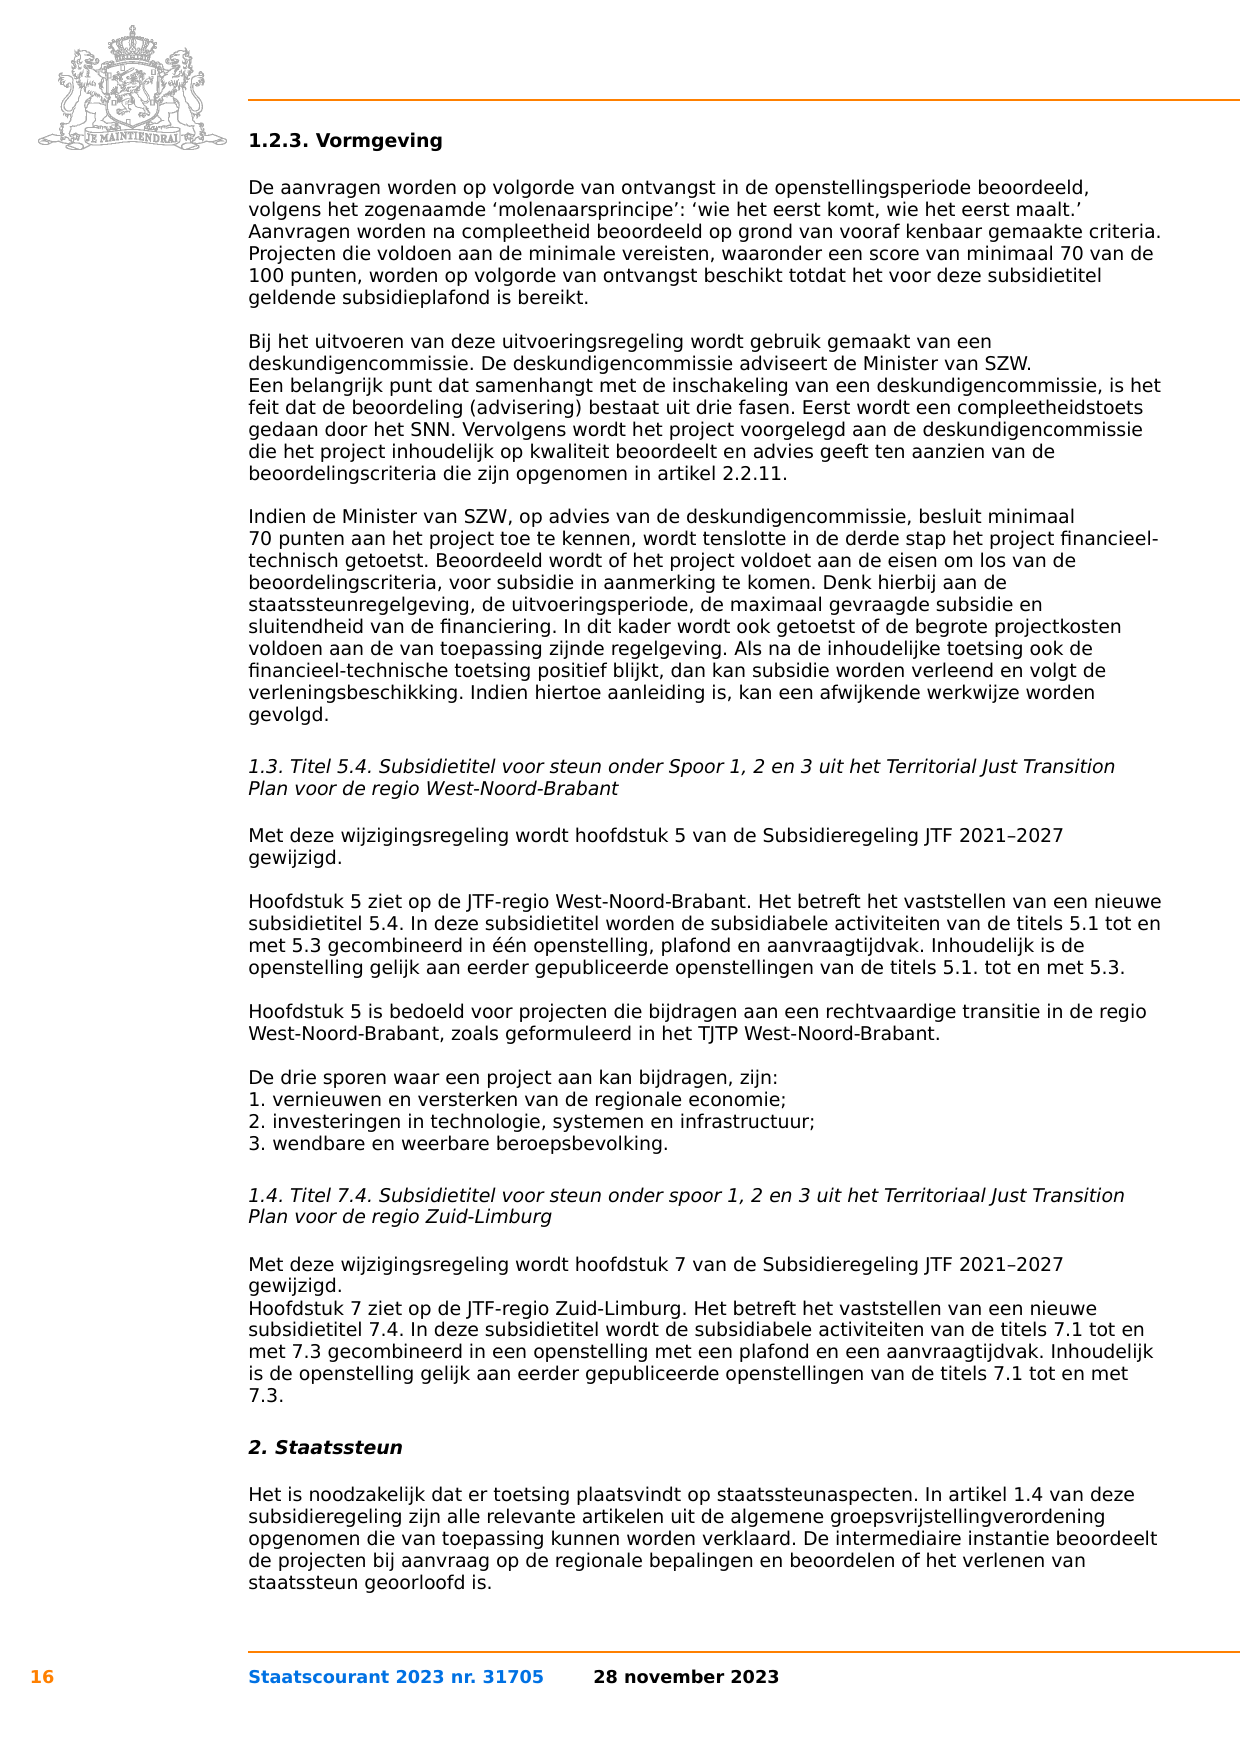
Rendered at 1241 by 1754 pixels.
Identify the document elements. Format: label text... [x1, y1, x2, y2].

text De aanvragen worden op volgorde van ontvangst in de openstellingsperiode beoordeeld, volgens het zogenaamde ‘molenaarsprincipe’: ‘wie het eerst komt, wie het eerst maalt.’ Aanvragen worden na compleetheid beoordeeld op grond van vooraf kenbaar gemaakte criteria. Projecten die voldoen aan de minimale vereisten, waaronder een score van minimaal 70 van de 100 punten, worden op volgorde van ontvangst beschikt totdat het voor deze subsidietitel geldende subsidieplafond is bereikt. [248, 177, 1163, 309]
subtitle 2. Staatssteun [248, 1437, 1163, 1459]
text 2. investeringen in technologie, systemen en infrastructuur; [248, 1111, 1163, 1132]
text Met deze wijzigingsregeling wordt hoofdstuk 7 van de Subsidieregeling JTF 2021–2027 gewijzigd. [248, 1253, 1163, 1297]
text Bij het uitvoeren van deze uitvoeringsregeling wordt gebruik gemaakt van een deskundigencommissie. De deskundigencommissie adviseert de Minister van SZW. [248, 331, 1163, 374]
text Het is noodzakelijk dat er toetsing plaatsvindt op staatssteunaspecten. In artikel 1.4 van deze subsidieregeling zijn alle relevante artikelen uit de algemene groepsvrijstellingverordening opgenomen die van toepassing kunnen worden verklaard. De intermediaire instantie beoordeelt de projecten bij aanvraag op de regionale bepalingen en beoordelen of het verlenen van staatssteun geoorloofd is. [248, 1484, 1163, 1594]
subtitle 1.2.3. Vormgeving [248, 130, 1163, 152]
text Indien de Minister van SZW, op advies van de deskundigencommissie, besluit minimaal 70 punten aan het project toe te kennen, wordt tenslotte in de derde stap het project financieel-technisch getoetst. Beoordeeld wordt of het project voldoet aan de eisen om los van de beoordelingscriteria, voor subsidie in aanmerking te komen. Denk hierbij aan de staatssteunregelgeving, de uitvoeringsperiode, de maximaal gevraagde subsidie en sluitendheid van de financiering. In dit kader wordt ook getoetst of de begrote projectkosten voldoen aan de van toepassing zijnde regelgeving. Als na de inhoudelijke toetsing ook de financieel-technische toetsing positief blijkt, dan kan subsidie worden verleend en volgt de verleningsbeschikking. Indien hiertoe aanleiding is, kan een afwijkende werkwijze worden gevolgd. [248, 506, 1163, 726]
subtitle 1.4. Titel 7.4. Subsidietitel voor steun onder spoor 1, 2 en 3 uit het Territoriaal Just Transition Plan voor de regio Zuid-Limburg [248, 1184, 1163, 1228]
text 1. vernieuwen en versterken van de regionale economie; [248, 1088, 1163, 1111]
text Hoofdstuk 5 is bedoeld voor projecten die bijdragen aan een rechtvaardige transitie in de regio West-Noord-Brabant, zoals geformuleerd in het TJTP West-Noord-Brabant. [248, 1001, 1163, 1045]
text Hoofdstuk 7 ziet op de JTF-regio Zuid-Limburg. Het betreft het vaststellen van een nieuwe subsidietitel 7.4. In deze subsidietitel wordt de subsidiabele activiteiten van de titels 7.1 tot en met 7.3 gecombineerd in een openstelling met een plafond en een aanvraagtijdvak. Inhoudelijk is de openstelling gelijk aan eerder gepubliceerde openstellingen van de titels 7.1 tot en met 7.3. [248, 1297, 1163, 1407]
subtitle 1.3. Titel 5.4. Subsidietitel voor steun onder Spoor 1, 2 en 3 uit het Territorial Just Transition Plan voor de regio West-Noord-Brabant [248, 756, 1163, 800]
text De drie sporen waar een project aan kan bijdragen, zijn: [248, 1067, 1163, 1088]
text Met deze wijzigingsregeling wordt hoofdstuk 5 van de Subsidieregeling JTF 2021–2027 gewijzigd. [248, 825, 1163, 869]
text Hoofdstuk 5 ziet op de JTF-regio West-Noord-Brabant. Het betreft het vaststellen van een nieuwe subsidietitel 5.4. In deze subsidietitel worden de subsidiabele activiteiten van de titels 5.1 tot en met 5.3 gecombineerd in één openstelling, plafond en aanvraagtijdvak. Inhoudelijk is de openstelling gelijk aan eerder gepubliceerde openstellingen van de titels 5.1. tot en met 5.3. [248, 891, 1163, 979]
picture [38, 25, 227, 150]
text 3. wendbare en weerbare beroepsbevolking. [248, 1132, 1163, 1154]
text Een belangrijk punt dat samenhangt met de inschakeling van een deskundigencommissie, is het feit dat de beoordeling (advisering) bestaat uit drie fasen. Eerst wordt een compleetheidstoets gedaan door het SNN. Vervolgens wordt het project voorgelegd aan de deskundigencommissie die het project inhoudelijk op kwaliteit beoordeelt en advies geeft ten aanzien van de beoordelingscriteria die zijn opgenomen in artikel 2.2.11. [248, 374, 1163, 484]
